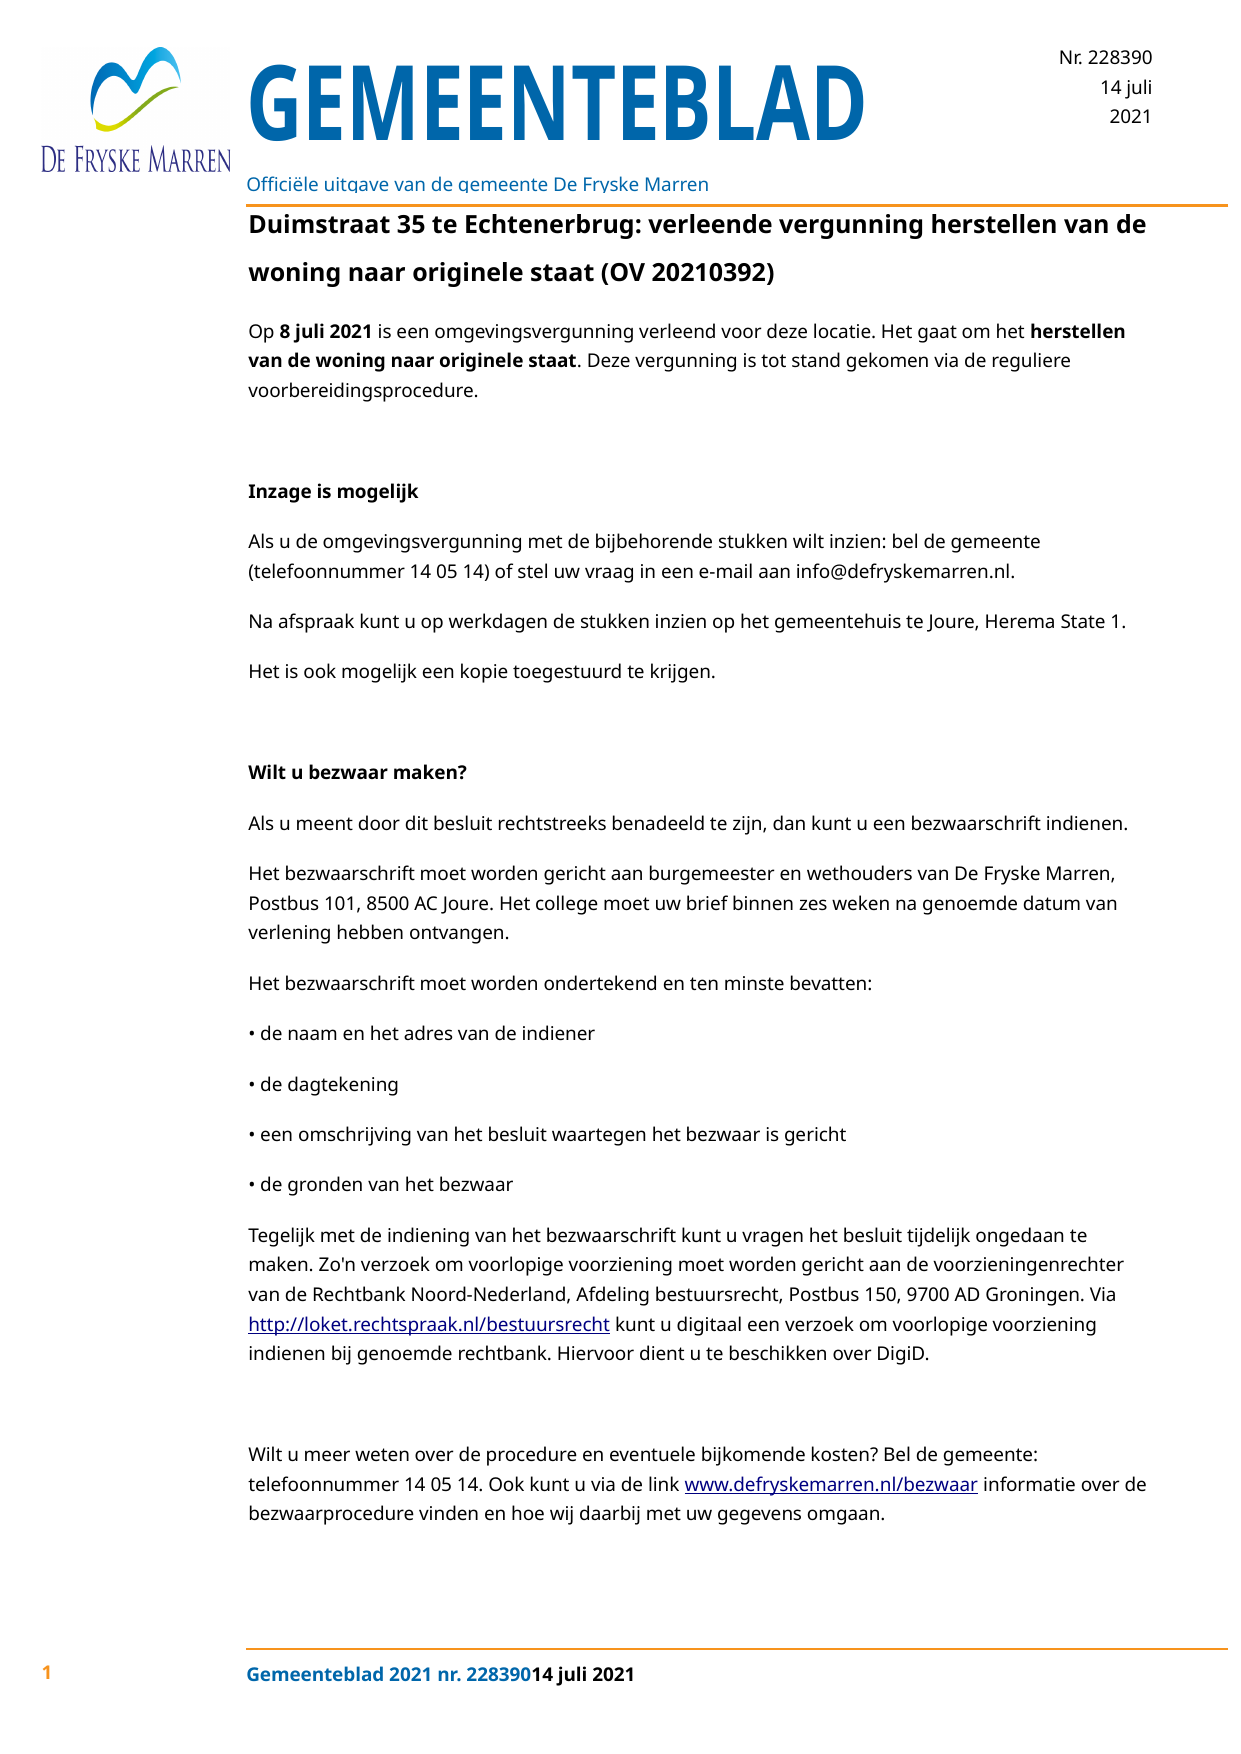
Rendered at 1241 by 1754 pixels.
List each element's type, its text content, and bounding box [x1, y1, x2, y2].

text • de gronden van het bezwaar [248, 1172, 1152, 1197]
text Na afspraak kunt u op werkdagen de stukken inzien op het gemeentehuis te Joure, Herema State 1. [248, 608, 1152, 634]
text Op 8 juli 2021 is een omgevingsvergunning verleend voor deze locatie. Het gaat om het herstellen van de woning naar originele staat. Deze vergunning is tot stand gekomen via de reguliere voorbereidingsprocedure. [248, 318, 1152, 403]
text • de dagtekening [248, 1071, 1152, 1097]
text • de naam en het adres van de indiener [248, 1020, 1152, 1046]
text Wilt u meer weten over de procedure en eventuele bijkomende kosten? Bel de gemeente: telefoonnummer 14 05 14. Ook kunt u via de link www.defryskemarren.nl/bezwaar informatie over de bezwaarprocedure vinden en hoe wij daarbij met uw gegevens omgaan. [248, 1441, 1152, 1526]
text Als u meent door dit besluit rechtstreeks benadeeld te zijn, dan kunt u een bezwaarschrift indienen. [248, 810, 1152, 836]
text Inzage is mogelijk [248, 478, 1152, 504]
text • een omschrijving van het besluit waartegen het bezwaar is gericht [248, 1121, 1152, 1147]
text Wilt u bezwaar maken? [248, 759, 1152, 785]
picture [41, 47, 231, 172]
text Als u de omgevingsvergunning met de bijbehorende stukken wilt inzien: bel de gemeente (telefoonnummer 14 05 14) of stel uw vraag in een e-mail aan info@defryskemarren.nl. [248, 528, 1152, 584]
text Het bezwaarschrift moet worden gericht aan burgemeester en wethouders van De Fryske Marren, Postbus 101, 8500 AC Joure. Het college moet uw brief binnen zes weken na genoemde datum van verlening hebben ontvangen. [248, 860, 1152, 945]
text Tegelijk met de indiening van het bezwaarschrift kunt u vragen het besluit tijdelijk ongedaan te maken. Zo'n verzoek om voorlopige voorziening moet worden gericht aan de voorzieningenrechter van de Rechtbank Noord-Nederland, Afdeling bestuursrecht, Postbus 150, 9700 AD Groningen. Via http://loket.rechtspraak.nl/bestuursrecht kunt u digitaal een verzoek om voorlopige voorziening indienen bij genoemde rechtbank. Hiervoor dient u te beschikken over DigiD. [248, 1222, 1152, 1366]
text Het bezwaarschrift moet worden ondertekend en ten minste bevatten: [248, 970, 1152, 996]
text Het is ook mogelijk een kopie toegestuurd te krijgen. [248, 659, 1152, 684]
text Duimstraat 35 te Echtenerbrug: verleende vergunning herstellen van de woning naar originele staat (OV 20210392) [248, 207, 1152, 288]
